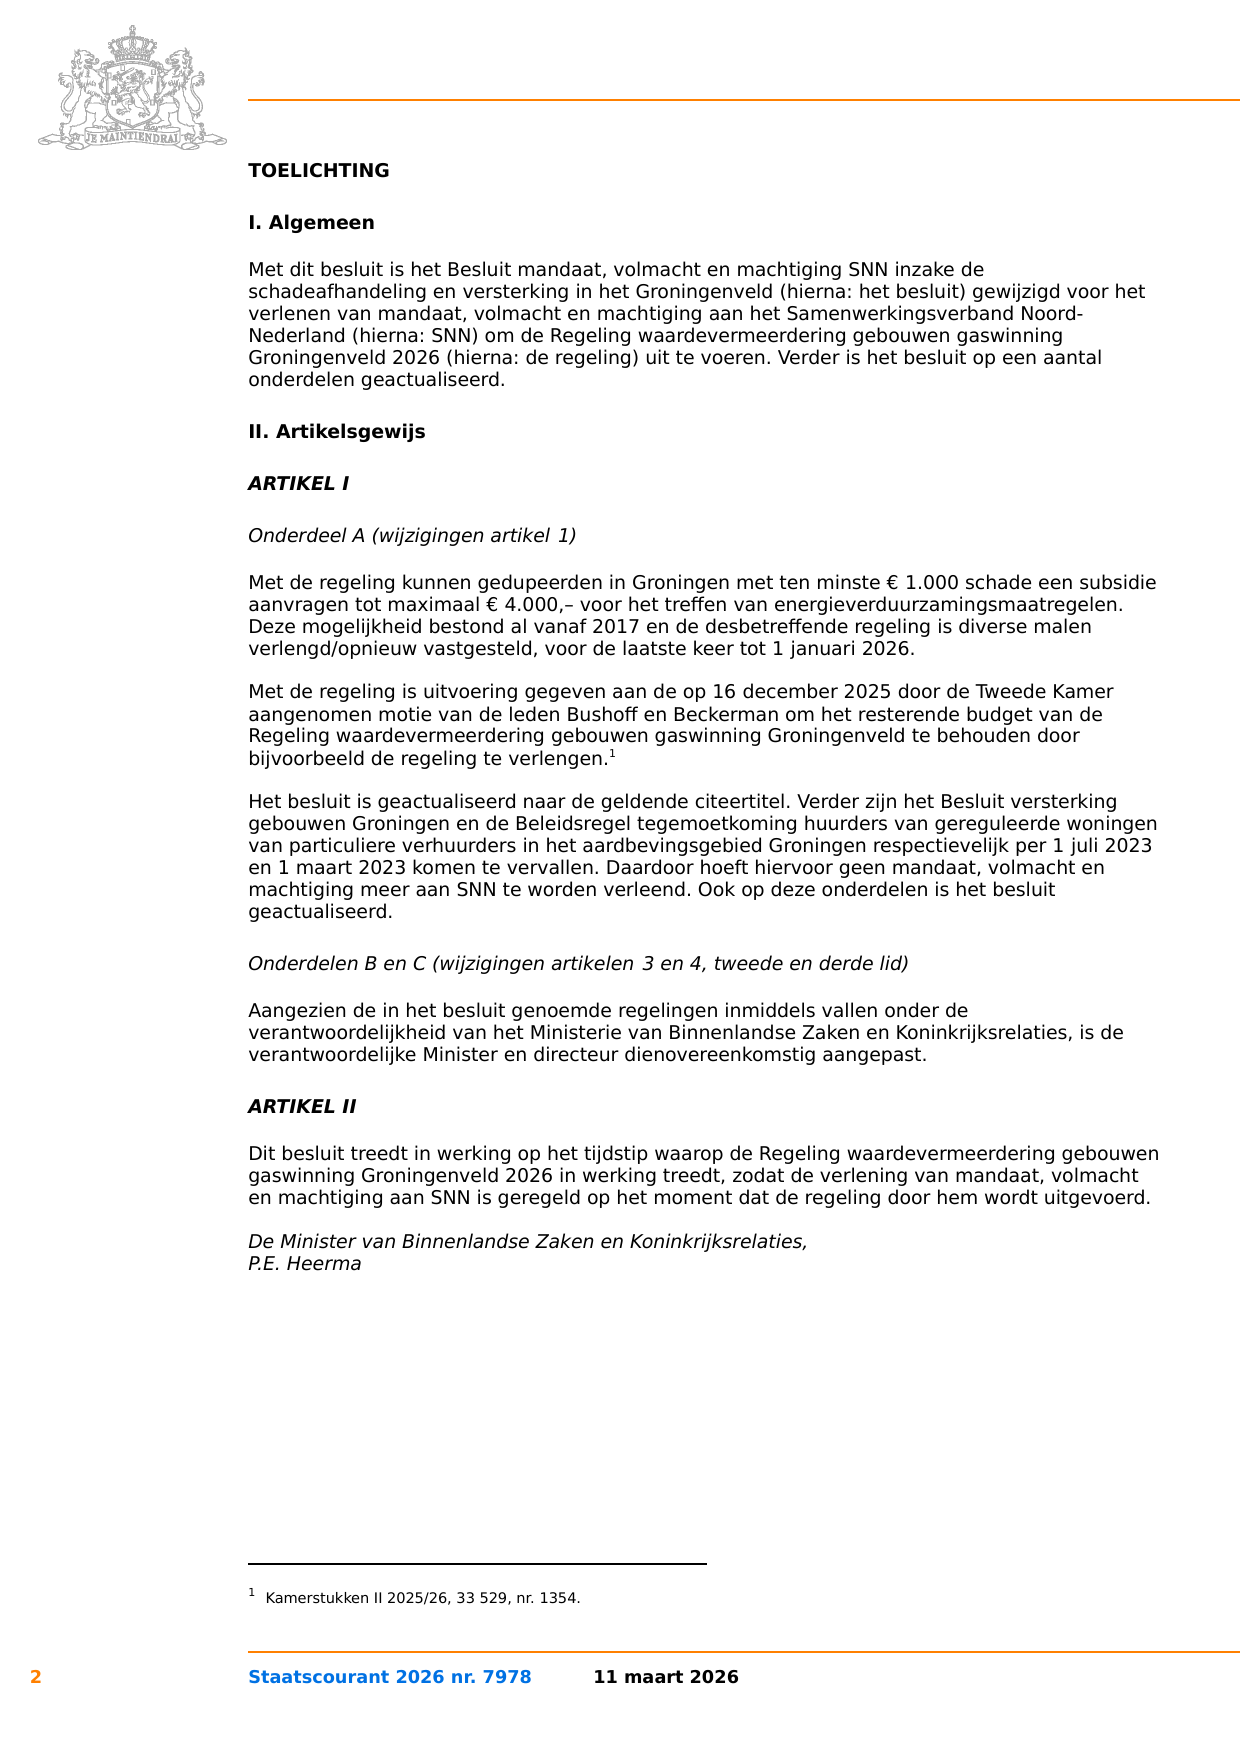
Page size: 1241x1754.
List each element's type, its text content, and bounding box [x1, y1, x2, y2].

subtitle TOELICHTING [248, 160, 1163, 182]
text De Minister van Binnenlandse Zaken en Koninkrijksrelaties, P.E. Heerma [248, 1231, 1163, 1275]
text Met dit besluit is het Besluit mandaat, volmacht en machtiging SNN inzake de schadeafhandeling en versterking in het Groningenveld (hierna: het besluit) gewijzigd voor het verlenen van mandaat, volmacht en machtiging aan het Samenwerkingsverband Noord-Nederland (hierna: SNN) om de Regeling waardevermeerdering gebouwen gaswinning Groningenveld 2026 (hierna: de regeling) uit te voeren. Verder is het besluit op een aantal onderdelen geactualiseerd. [248, 259, 1163, 391]
text Het besluit is geactualiseerd naar de geldende citeertitel. Verder zijn het Besluit versterking gebouwen Groningen en de Beleidsregel tegemoetkoming huurders van gereguleerde woningen van particuliere verhuurders in het aardbevingsgebied Groningen respectievelijk per 1 juli 2023 en 1 maart 2023 komen te vervallen. Daardoor hoeft hiervoor geen mandaat, volmacht en machtiging meer aan SNN te worden verleend. Ook op deze onderdelen is het besluit geactualiseerd. [248, 791, 1163, 923]
text Aangezien de in het besluit genoemde regelingen inmiddels vallen onder de verantwoordelijkheid van het Ministerie van Binnenlandse Zaken en Koninkrijksrelaties, is de verantwoordelijke Minister en directeur dienovereenkomstig aangepast. [248, 1000, 1163, 1066]
picture [38, 25, 227, 150]
subtitle Onderdeel A (wijzigingen artikel 1) [248, 525, 1163, 547]
text Dit besluit treedt in werking op het tijdstip waarop de Regeling waardevermeerdering gebouwen gaswinning Groningenveld 2026 in werking treedt, zodat de verlening van mandaat, volmacht en machtiging aan SNN is geregeld op het moment dat de regeling door hem wordt uitgevoerd. [248, 1143, 1163, 1209]
text Kamerstukken II 2025/26, 33 529, nr. 1354. [248, 1586, 1163, 1608]
subtitle Onderdelen B en C (wijzigingen artikelen 3 en 4, tweede en derde lid) [248, 953, 1163, 975]
subtitle I. Algemeen [248, 212, 1163, 234]
subtitle II. Artikelsgewijs [248, 421, 1163, 443]
text Met de regeling kunnen gedupeerden in Groningen met ten minste € 1.000 schade een subsidie aanvragen tot maximaal € 4.000,– voor het treffen van energieverduurzamingsmaatregelen. Deze mogelijkheid bestond al vanaf 2017 en de desbetreffende regeling is diverse malen verlengd/opnieuw vastgesteld, voor de laatste keer tot 1 januari 2026. [248, 572, 1163, 659]
subtitle ARTIKEL I [248, 473, 1163, 495]
subtitle ARTIKEL II [248, 1096, 1163, 1118]
text Met de regeling is uitvoering gegeven aan de op 16 december 2025 door de Tweede Kamer aangenomen motie van de leden Bushoff en Beckerman om het resterende budget van de Regeling waardevermeerdering gebouwen gaswinning Groningenveld te behouden door bijvoorbeeld de regeling te verlengen. [248, 681, 1163, 769]
